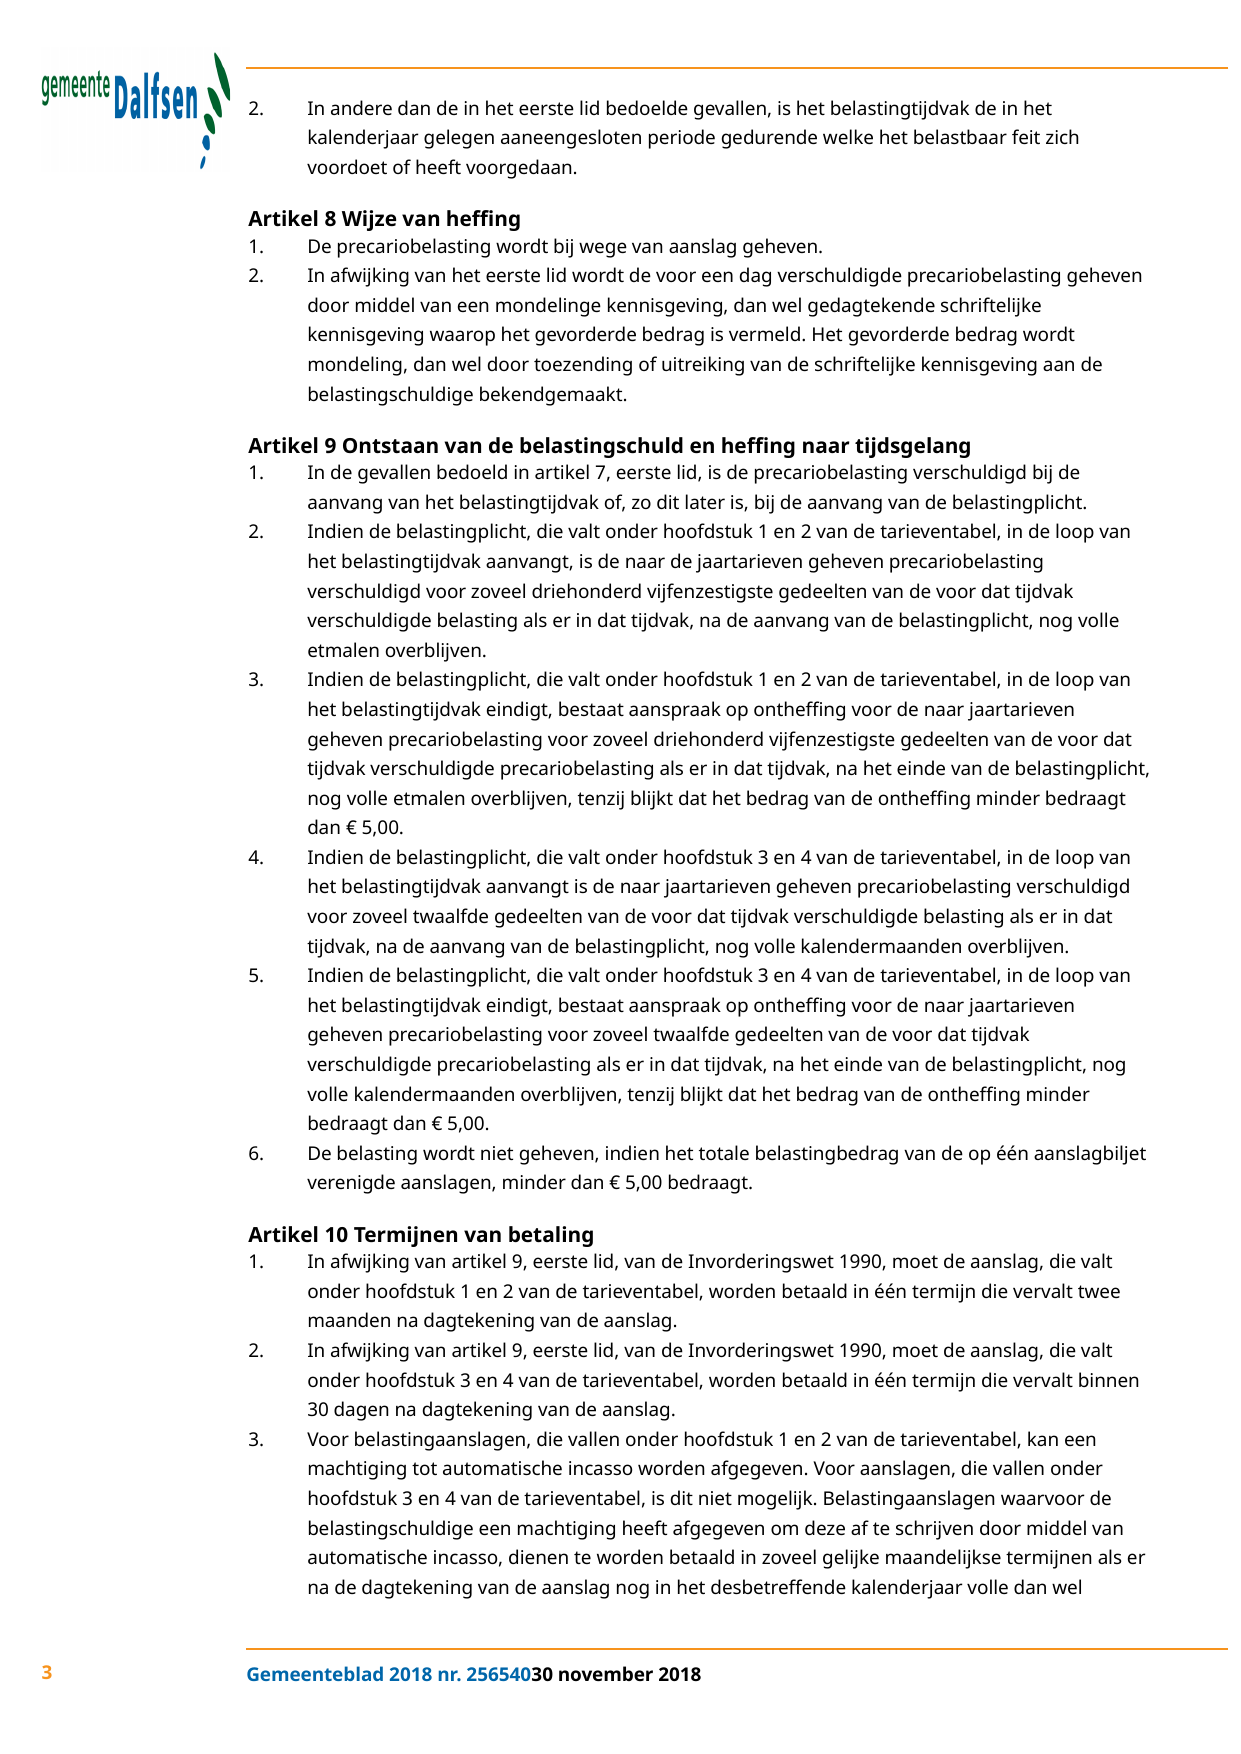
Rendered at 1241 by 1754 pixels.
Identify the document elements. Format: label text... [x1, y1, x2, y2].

list De belasting wordt niet geheven, indien het totale belastingbedrag van de op één aanslagbiljet verenigde aanslagen, minder dan € 5,00 bedraagt. [248, 1140, 1152, 1195]
list De precariobelasting wordt bij wege van aanslag geheven. [248, 233, 1152, 258]
list Voor belastingaanslagen, die vallen onder hoofdstuk 1 en 2 van de tarieventabel, kan een machtiging tot automatische incasso worden afgegeven. Voor aanslagen, die vallen onder hoofdstuk 3 en 4 van de tarieventabel, is dit niet mogelijk. Belastingaanslagen waarvoor de belastingschuldige een machtiging heeft afgegeven om deze af te schrijven door middel van automatische incasso, dienen te worden betaald in zoveel gelijke maandelijkse termijnen als er na de dagtekening van de aanslag nog in het desbetreffende kalenderjaar volle dan wel [248, 1426, 1152, 1599]
list In de gevallen bedoeld in artikel 7, eerste lid, is de precariobelasting verschuldigd bij de aanvang van het belastingtijdvak of, zo dit later is, bij de aanvang van de belastingplicht. [248, 459, 1152, 515]
list In andere dan de in het eerste lid bedoelde gevallen, is het belastingtijdvak de in het kalenderjaar gelegen aaneengesloten periode gedurende welke het belastbaar feit zich voordoet of heeft voorgedaan. [248, 95, 1152, 180]
text Artikel 10 Termijnen van betaling [248, 1220, 1152, 1248]
list Indien de belastingplicht, die valt onder hoofdstuk 1 en 2 van de tarieventabel, in de loop van het belastingtijdvak eindigt, bestaat aanspraak op ontheffing voor de naar jaartarieven geheven precariobelasting voor zoveel driehonderd vijfenzestigste gedeelten van de voor dat tijdvak verschuldigde precariobelasting als er in dat tijdvak, na het einde van de belastingplicht, nog volle etmalen overblijven, tenzij blijkt dat het bedrag van de ontheffing minder bedraagt dan € 5,00. [248, 667, 1152, 840]
picture [41, 47, 231, 172]
list In afwijking van het eerste lid wordt de voor een dag verschuldigde precariobelasting geheven door middel van een mondelinge kennisgeving, dan wel gedagtekende schriftelijke kennisgeving waarop het gevorderde bedrag is vermeld. Het gevorderde bedrag wordt mondeling, dan wel door toezending of uitreiking van de schriftelijke kennisgeving aan de belastingschuldige bekendgemaakt. [248, 262, 1152, 406]
list Indien de belastingplicht, die valt onder hoofdstuk 1 en 2 van de tarieventabel, in de loop van het belastingtijdvak aanvangt, is de naar de jaartarieven geheven precariobelasting verschuldigd voor zoveel driehonderd vijfenzestigste gedeelten van de voor dat tijdvak verschuldigde belasting als er in dat tijdvak, na de aanvang van de belastingplicht, nog volle etmalen overblijven. [248, 519, 1152, 663]
list In afwijking van artikel 9, eerste lid, van de Invorderingswet 1990, moet de aanslag, die valt onder hoofdstuk 1 en 2 van de tarieventabel, worden betaald in één termijn die vervalt twee maanden na dagtekening van de aanslag. [248, 1248, 1152, 1333]
text Artikel 9 Ontstaan van de belastingschuld en heffing naar tijdsgelang [248, 431, 1152, 459]
text Artikel 8 Wijze van heffing [248, 204, 1152, 233]
list Indien de belastingplicht, die valt onder hoofdstuk 3 en 4 van de tarieventabel, in de loop van het belastingtijdvak aanvangt is de naar jaartarieven geheven precariobelasting verschuldigd voor zoveel twaalfde gedeelten van de voor dat tijdvak verschuldigde belasting als er in dat tijdvak, na de aanvang van de belastingplicht, nog volle kalendermaanden overblijven. [248, 844, 1152, 959]
list In afwijking van artikel 9, eerste lid, van de Invorderingswet 1990, moet de aanslag, die valt onder hoofdstuk 3 en 4 van de tarieventabel, worden betaald in één termijn die vervalt binnen 30 dagen na dagtekening van de aanslag. [248, 1337, 1152, 1422]
list Indien de belastingplicht, die valt onder hoofdstuk 3 en 4 van de tarieventabel, in de loop van het belastingtijdvak eindigt, bestaat aanspraak op ontheffing voor de naar jaartarieven geheven precariobelasting voor zoveel twaalfde gedeelten van de voor dat tijdvak verschuldigde precariobelasting als er in dat tijdvak, na het einde van de belastingplicht, nog volle kalendermaanden overblijven, tenzij blijkt dat het bedrag van de ontheffing minder bedraagt dan € 5,00. [248, 962, 1152, 1136]
